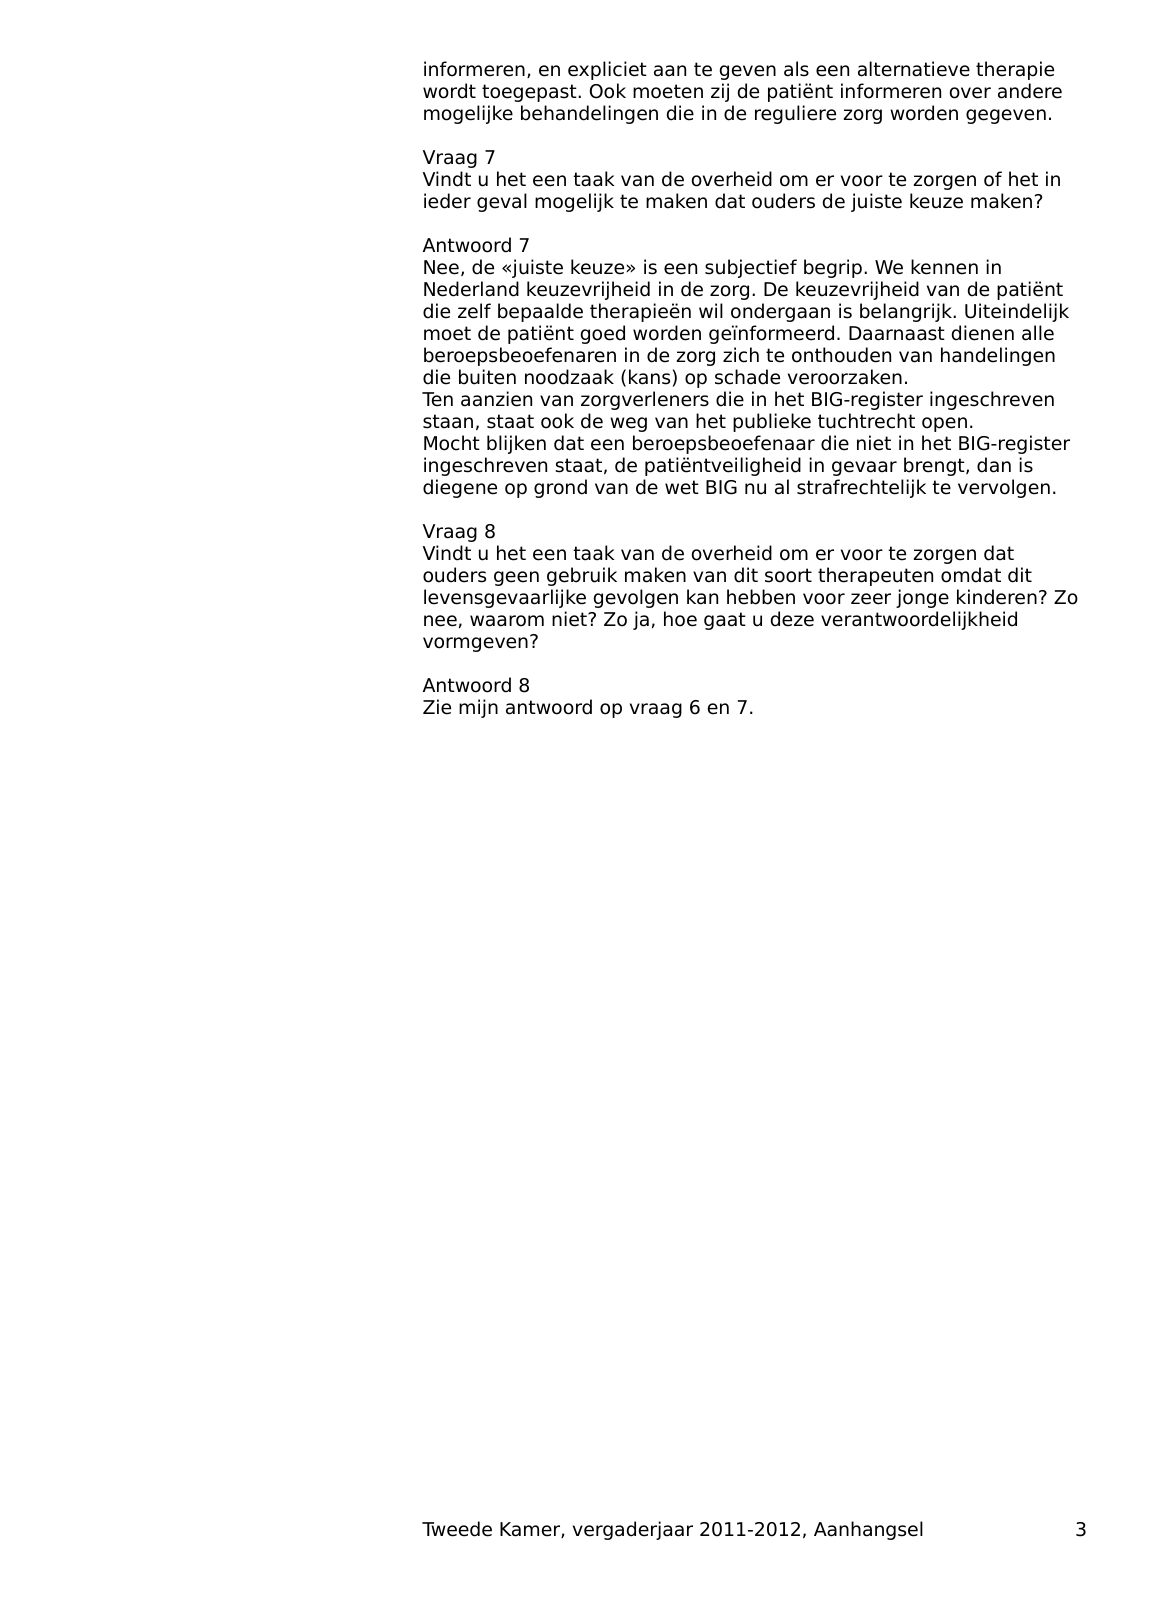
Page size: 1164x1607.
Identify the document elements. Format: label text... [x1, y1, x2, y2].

text Mocht blijken dat een beroepsbeoefenaar die niet in het BIG-register ingeschreven staat, de patiëntveiligheid in gevaar brengt, dan is diegene op grond van de wet BIG nu al strafrechtelijk te vervolgen. [422, 433, 1087, 499]
text Antwoord 8 [422, 675, 1087, 697]
text Vraag 7 [422, 147, 1087, 169]
text Vraag 8 [422, 521, 1087, 543]
text Vindt u het een taak van de overheid om er voor te zorgen dat ouders geen gebruik maken van dit soort therapeuten omdat dit levensgevaarlijke gevolgen kan hebben voor zeer jonge kinderen? Zo nee, waarom niet? Zo ja, hoe gaat u deze verantwoordelijkheid vormgeven? [422, 543, 1087, 653]
text Ten aanzien van zorgverleners die in het BIG-register ingeschreven staan, staat ook de weg van het publieke tuchtrecht open. [422, 389, 1087, 433]
text Vindt u het een taak van de overheid om er voor te zorgen of het in ieder geval mogelijk te maken dat ouders de juiste keuze maken? [422, 169, 1087, 213]
text Antwoord 7 [422, 235, 1087, 257]
text informeren, en expliciet aan te geven als een alternatieve therapie wordt toegepast. Ook moeten zij de patiënt informeren over andere mogelijke behandelingen die in de reguliere zorg worden gegeven. [422, 59, 1087, 125]
text Nee, de «juiste keuze» is een subjectief begrip. We kennen in Nederland keuzevrijheid in de zorg. De keuzevrijheid van de patiënt die zelf bepaalde therapieën wil ondergaan is belangrijk. Uiteindelijk moet de patiënt goed worden geïnformeerd. Daarnaast dienen alle beroepsbeoefenaren in de zorg zich te onthouden van handelingen die buiten noodzaak (kans) op schade veroorzaken. [422, 257, 1087, 389]
text Zie mijn antwoord op vraag 6 en 7. [422, 697, 1087, 719]
